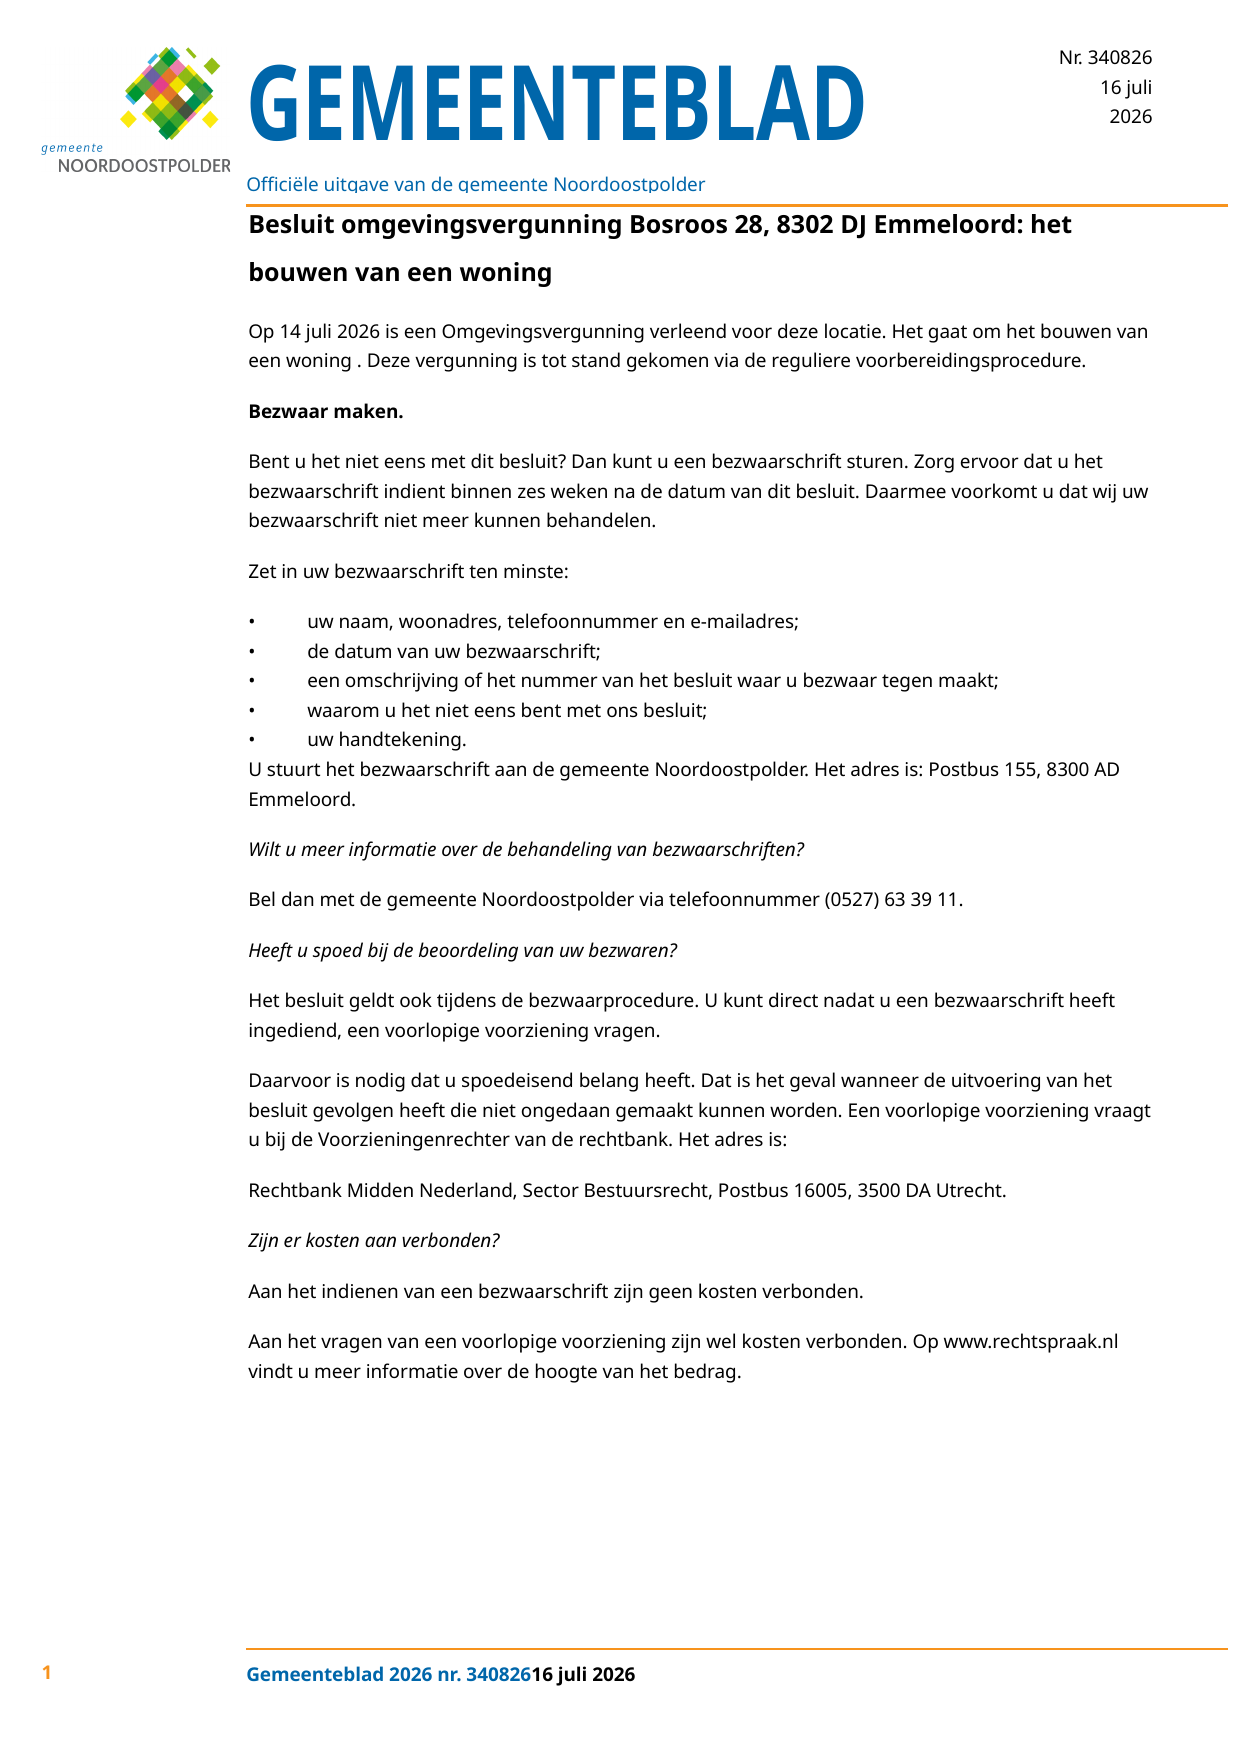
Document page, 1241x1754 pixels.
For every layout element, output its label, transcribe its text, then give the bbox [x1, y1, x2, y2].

text Bel dan met de gemeente Noordoostpolder via telefoonnummer (0527) 63 39 11. [248, 887, 1152, 912]
text Het besluit geldt ook tijdens de bezwaarprocedure. U kunt direct nadat u een bezwaarschrift heeft ingediend, een voorlopige voorziening vragen. [248, 987, 1152, 1043]
text Aan het vragen van een voorlopige voorziening zijn wel kosten verbonden. Op www.rechtspraak.nl vindt u meer informatie over de hoogte van het bedrag. [248, 1328, 1152, 1384]
text Op 14 juli 2026 is een Omgevingsvergunning verleend voor deze locatie. Het gaat om het bouwen van een woning . Deze vergunning is tot stand gekomen via de reguliere voorbereidingsprocedure. [248, 318, 1152, 373]
list waarom u het niet eens bent met ons besluit; [248, 697, 1152, 723]
text Zijn er kosten aan verbonden? [248, 1227, 1152, 1253]
list een omschrijving of het nummer van het besluit waar u bezwaar tegen maakt; [248, 667, 1152, 693]
text Daarvoor is nodig dat u spoedeisend belang heeft. Dat is het geval wanneer de uitvoering van het besluit gevolgen heeft die niet ongedaan gemaakt kunnen worden. Een voorlopige voorziening vraagt u bij de Voorzieningenrechter van de rechtbank. Het adres is: [248, 1067, 1152, 1152]
picture [41, 47, 231, 172]
text Heeft u spoed bij de beoordeling van uw bezwaren? [248, 937, 1152, 963]
text U stuurt het bezwaarschrift aan de gemeente Noordoostpolder. Het adres is: Postbus 155, 8300 AD Emmeloord. [248, 756, 1152, 812]
list uw handtekening. [248, 727, 1152, 752]
text Bent u het niet eens met dit besluit? Dan kunt u een bezwaarschrift sturen. Zorg ervoor dat u het bezwaarschrift indient binnen zes weken na de datum van dit besluit. Daarmee voorkomt u dat wij uw bezwaarschrift niet meer kunnen behandelen. [248, 448, 1152, 533]
list de datum van uw bezwaarschrift; [248, 638, 1152, 664]
text Besluit omgevingsvergunning Bosroos 28, 8302 DJ Emmeloord: het bouwen van een woning [248, 207, 1152, 288]
list uw naam, woonadres, telefoonnummer en e-mailadres; [248, 608, 1152, 634]
text Wilt u meer informatie over de behandeling van bezwaarschriften? [248, 836, 1152, 862]
text Bezwaar maken. [248, 398, 1152, 424]
text Rechtbank Midden Nederland, Sector Bestuursrecht, Postbus 16005, 3500 DA Utrecht. [248, 1177, 1152, 1203]
text Aan het indienen van een bezwaarschrift zijn geen kosten verbonden. [248, 1278, 1152, 1304]
text Zet in uw bezwaarschrift ten minste: [248, 558, 1152, 584]
